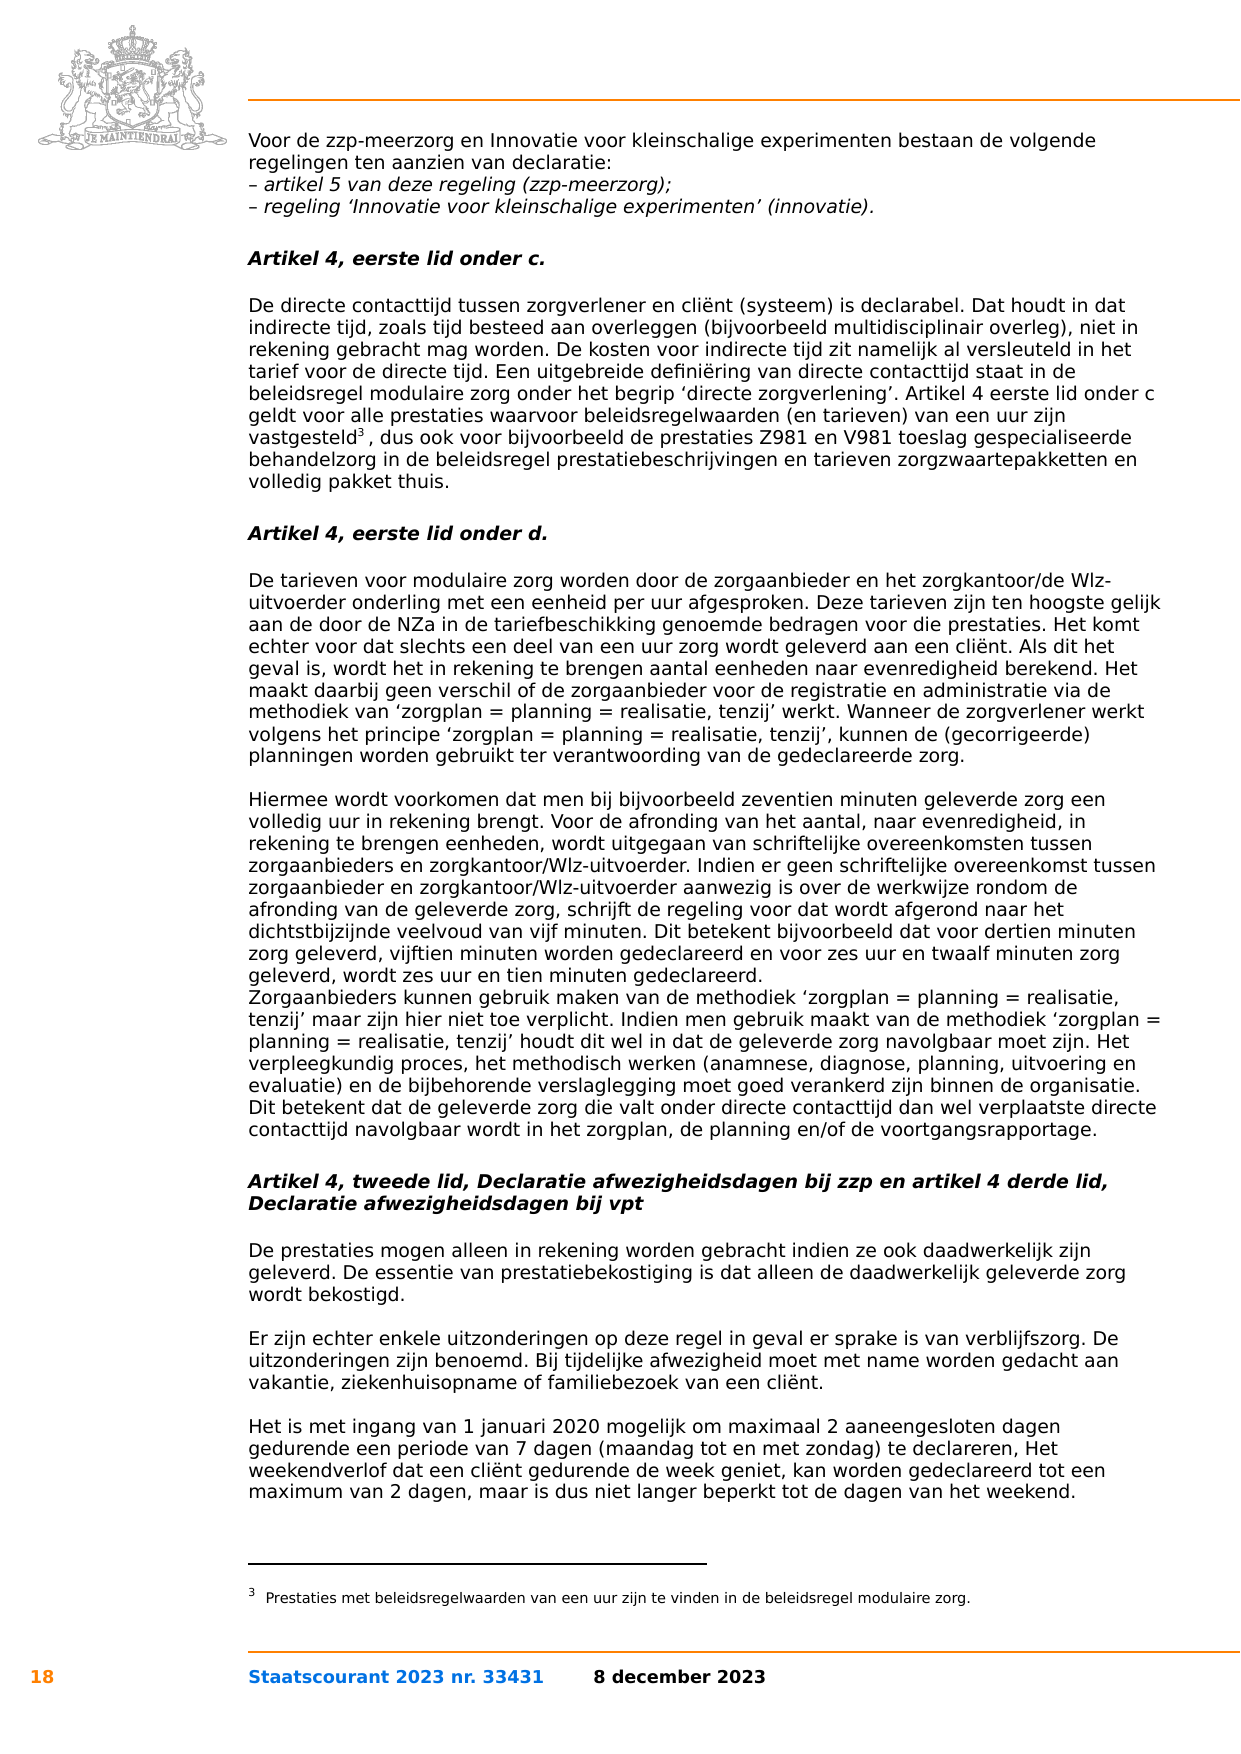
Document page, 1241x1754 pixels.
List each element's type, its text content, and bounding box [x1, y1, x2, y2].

subtitle Artikel 4, eerste lid onder d. [248, 523, 1163, 544]
subtitle Artikel 4, eerste lid onder c. [248, 248, 1163, 270]
text Prestaties met beleidsregelwaarden van een uur zijn te vinden in de beleidsregel modulaire zorg. [248, 1586, 1163, 1608]
picture [38, 25, 227, 150]
text – artikel 5 van deze regeling (zzp-meerzorg); [248, 174, 1163, 196]
text Hiermee wordt voorkomen dat men bij bijvoorbeeld zeventien minuten geleverde zorg een volledig uur in rekening brengt. Voor de afronding van het aantal, naar evenredigheid, in rekening te brengen eenheden, wordt uitgegaan van schriftelijke overeenkomsten tussen zorgaanbieders en zorgkantoor/Wlz-uitvoerder. Indien er geen schriftelijke overeenkomst tussen zorgaanbieder en zorgkantoor/Wlz-uitvoerder aanwezig is over de werkwijze rondom de afronding van de geleverde zorg, schrijft de regeling voor dat wordt afgerond naar het dichtstbijzijnde veelvoud van vijf minuten. Dit betekent bijvoorbeeld dat voor dertien minuten zorg geleverd, vijftien minuten worden gedeclareerd en voor zes uur en twaalf minuten zorg geleverd, wordt zes uur en tien minuten gedeclareerd. [248, 789, 1163, 987]
text De directe contacttijd tussen zorgverlener en cliënt (systeem) is declarabel. Dat houdt in dat indirecte tijd, zoals tijd besteed aan overleggen (bijvoorbeeld multidisciplinair overleg), niet in rekening gebracht mag worden. De kosten voor indirecte tijd zit namelijk al versleuteld in het tarief voor de directe tijd. Een uitgebreide definiëring van directe contacttijd staat in de beleidsregel modulaire zorg onder het begrip ‘directe zorgverlening’. Artikel 4 eerste lid onder c geldt voor alle prestaties waarvoor beleidsregelwaarden (en tarieven) van een uur zijn vastgesteld, dus ook voor bijvoorbeeld de prestaties Z981 en V981 toeslag gespecialiseerde behandelzorg in de beleidsregel prestatiebeschrijvingen en tarieven zorgzwaartepakketten en volledig pakket thuis. [248, 295, 1163, 493]
text Voor de zzp-meerzorg en Innovatie voor kleinschalige experimenten bestaan de volgende regelingen ten aanzien van declaratie: [248, 130, 1163, 174]
text Zorgaanbieders kunnen gebruik maken van de methodiek ‘zorgplan = planning = realisatie, tenzij’ maar zijn hier niet toe verplicht. Indien men gebruik maakt van de methodiek ‘zorgplan = planning = realisatie, tenzij’ houdt dit wel in dat de geleverde zorg navolgbaar moet zijn. Het verpleegkundig proces, het methodisch werken (anamnese, diagnose, planning, uitvoering en evaluatie) en de bijbehorende verslaglegging moet goed verankerd zijn binnen de organisatie. Dit betekent dat de geleverde zorg die valt onder directe contacttijd dan wel verplaatste directe contacttijd navolgbaar wordt in het zorgplan, de planning en/of de voortgangsrapportage. [248, 987, 1163, 1141]
subtitle Artikel 4, tweede lid, Declaratie afwezigheidsdagen bij zzp en artikel 4 derde lid, Declaratie afwezigheidsdagen bij vpt [248, 1171, 1163, 1215]
text Er zijn echter enkele uitzonderingen op deze regel in geval er sprake is van verblijfszorg. De uitzonderingen zijn benoemd. Bij tijdelijke afwezigheid moet met name worden gedacht aan vakantie, ziekenhuisopname of familiebezoek van een cliënt. [248, 1328, 1163, 1394]
text Het is met ingang van 1 januari 2020 mogelijk om maximaal 2 aaneengesloten dagen gedurende een periode van 7 dagen (maandag tot en met zondag) te declareren, Het weekendverlof dat een cliënt gedurende de week geniet, kan worden gedeclareerd tot een maximum van 2 dagen, maar is dus niet langer beperkt tot de dagen van het weekend. [248, 1416, 1163, 1503]
text De prestaties mogen alleen in rekening worden gebracht indien ze ook daadwerkelijk zijn geleverd. De essentie van prestatiebekostiging is dat alleen de daadwerkelijk geleverde zorg wordt bekostigd. [248, 1240, 1163, 1306]
text – regeling ‘Innovatie voor kleinschalige experimenten’ (innovatie). [248, 196, 1163, 218]
text De tarieven voor modulaire zorg worden door de zorgaanbieder en het zorgkantoor/de Wlz-uitvoerder onderling met een eenheid per uur afgesproken. Deze tarieven zijn ten hoogste gelijk aan de door de NZa in de tariefbeschikking genoemde bedragen voor die prestaties. Het komt echter voor dat slechts een deel van een uur zorg wordt geleverd aan een cliënt. Als dit het geval is, wordt het in rekening te brengen aantal eenheden naar evenredigheid berekend. Het maakt daarbij geen verschil of de zorgaanbieder voor de registratie en administratie via de methodiek van ‘zorgplan = planning = realisatie, tenzij’ werkt. Wanneer de zorgverlener werkt volgens het principe ‘zorgplan = planning = realisatie, tenzij’, kunnen de (gecorrigeerde) planningen worden gebruikt ter verantwoording van de gedeclareerde zorg. [248, 569, 1163, 767]
